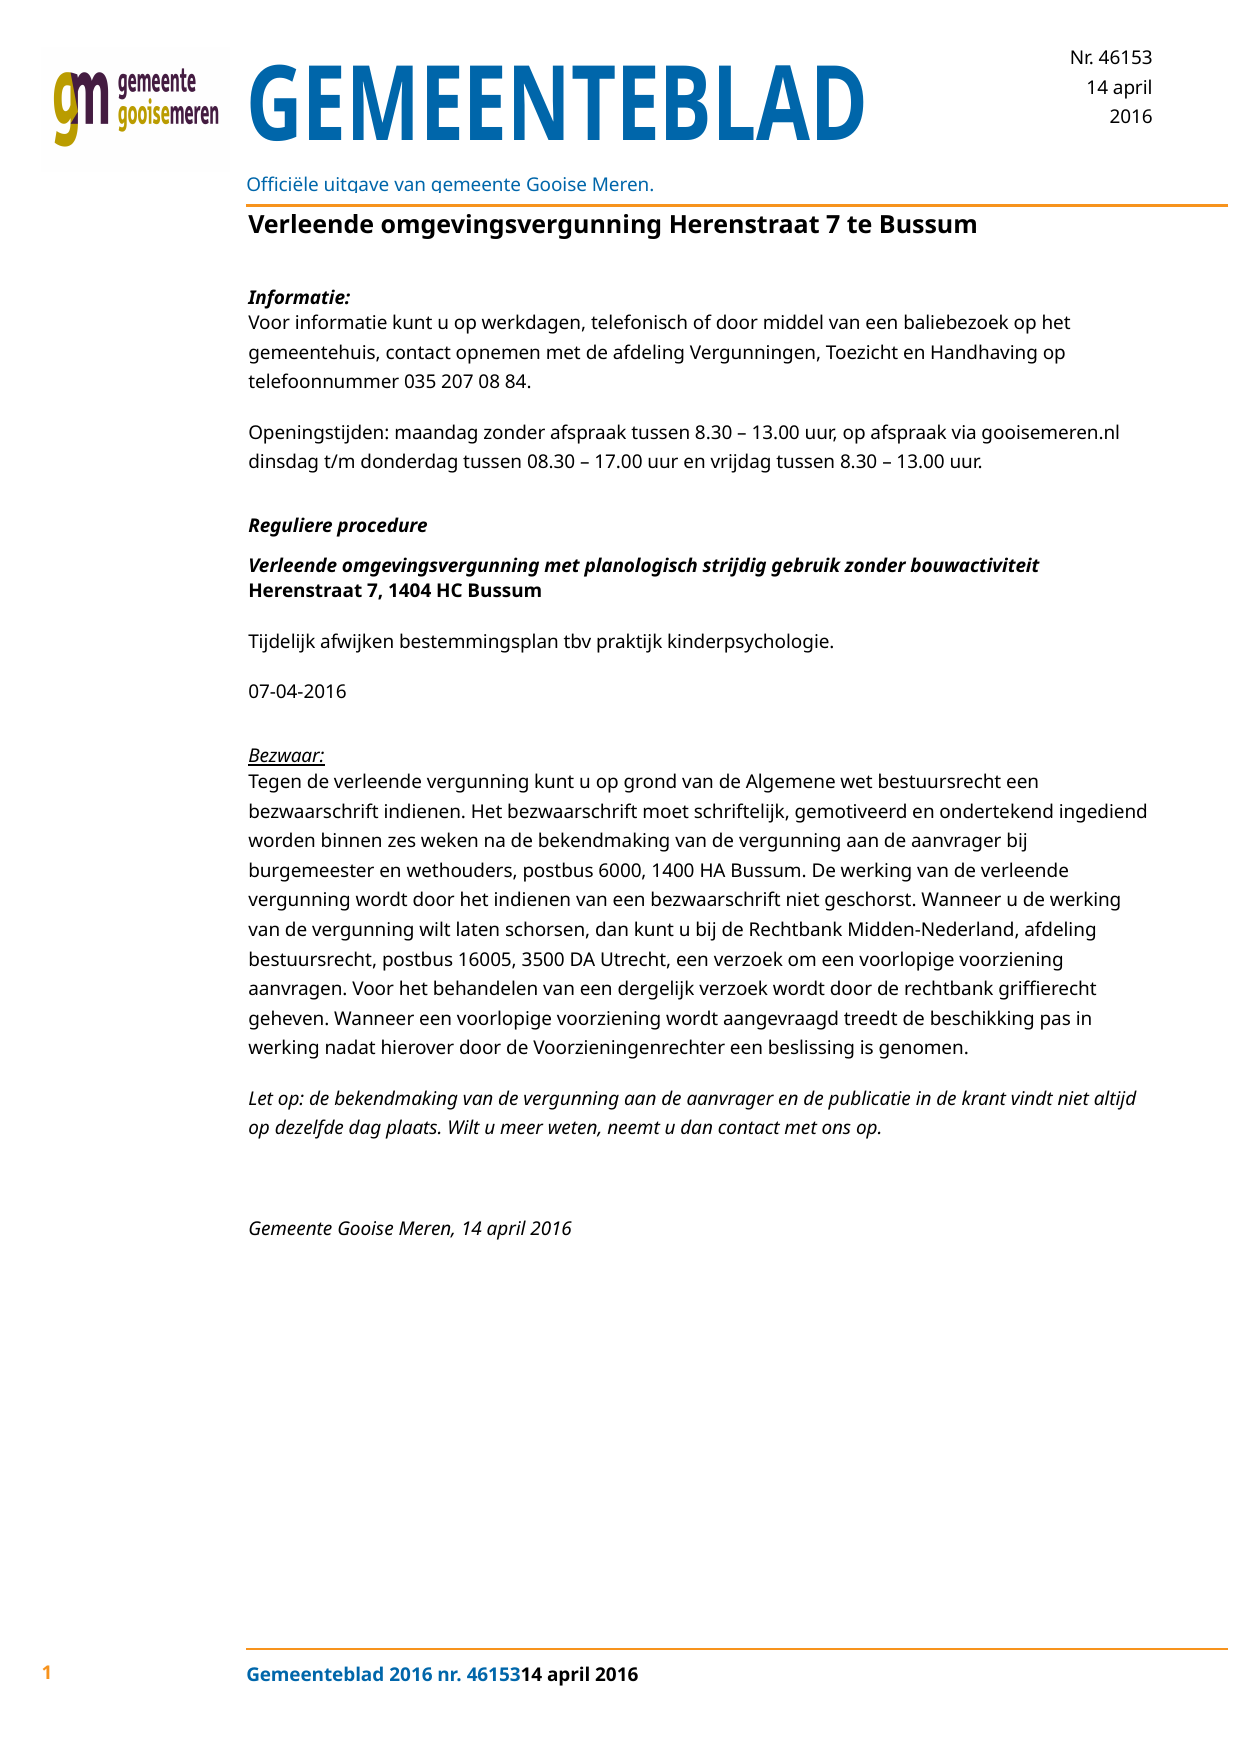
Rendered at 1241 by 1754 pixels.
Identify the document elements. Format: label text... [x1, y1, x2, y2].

picture [41, 47, 231, 172]
text Herenstraat 7, 1404 HC Bussum [248, 578, 1152, 603]
text Verleende omgevingsvergunning met planologisch strijdig gebruik zonder bouwactiviteit [248, 552, 1152, 578]
text Openingstijden: maandag zonder afspraak tussen 8.30 – 13.00 uur, op afspraak via gooisemeren.nl dinsdag t/m donderdag tussen 08.30 – 17.00 uur en vrijdag tussen 8.30 – 13.00 uur. [248, 419, 1152, 474]
text 07-04-2016 [248, 678, 1152, 704]
text Verleende omgevingsvergunning Herenstraat 7 te Bussum [248, 207, 1152, 241]
text Gemeente Gooise Meren, 14 april 2016 [248, 1215, 1152, 1241]
text Reguliere procedure [248, 513, 1152, 538]
text Tegen de verleende vergunning kunt u op grond van de Algemene wet bestuursrecht een bezwaarschrift indienen. Het bezwaarschrift moet schriftelijk, gemotiveerd en ondertekend ingediend worden binnen zes weken na de bekendmaking van de vergunning aan de aanvrager bij burgemeester en wethouders, postbus 6000, 1400 HA Bussum. De werking van de verleende vergunning wordt door het indienen van een bezwaarschrift niet geschorst. Wanneer u de werking van de vergunning wilt laten schorsen, dan kunt u bij de Rechtbank Midden-Nederland, afdeling bestuursrecht, postbus 16005, 3500 DA Utrecht, een verzoek om een voorlopige voorziening aanvragen. Voor het behandelen van een dergelijk verzoek wordt door de rechtbank griffierecht geheven. Wanneer een voorlopige voorziening wordt aangevraagd treedt de beschikking pas in werking nadat hierover door de Voorzieningenrechter een beslissing is genomen. [248, 768, 1152, 1060]
text Voor informatie kunt u op werkdagen, telefonisch of door middel van een baliebezoek op het gemeentehuis, contact opnemen met de afdeling Vergunningen, Toezicht en Handhaving op telefoonnummer 035 207 08 84. [248, 309, 1152, 394]
text Informatie: [248, 284, 1152, 309]
text Bezwaar: [248, 742, 1152, 768]
text Tijdelijk afwijken bestemmingsplan tbv praktijk kinderpsychologie. [248, 628, 1152, 654]
text Let op: de bekendmaking van de vergunning aan de aanvrager en de publicatie in de krant vindt niet altijd op dezelfde dag plaats. Wilt u meer weten, neemt u dan contact met ons op. [248, 1085, 1152, 1140]
